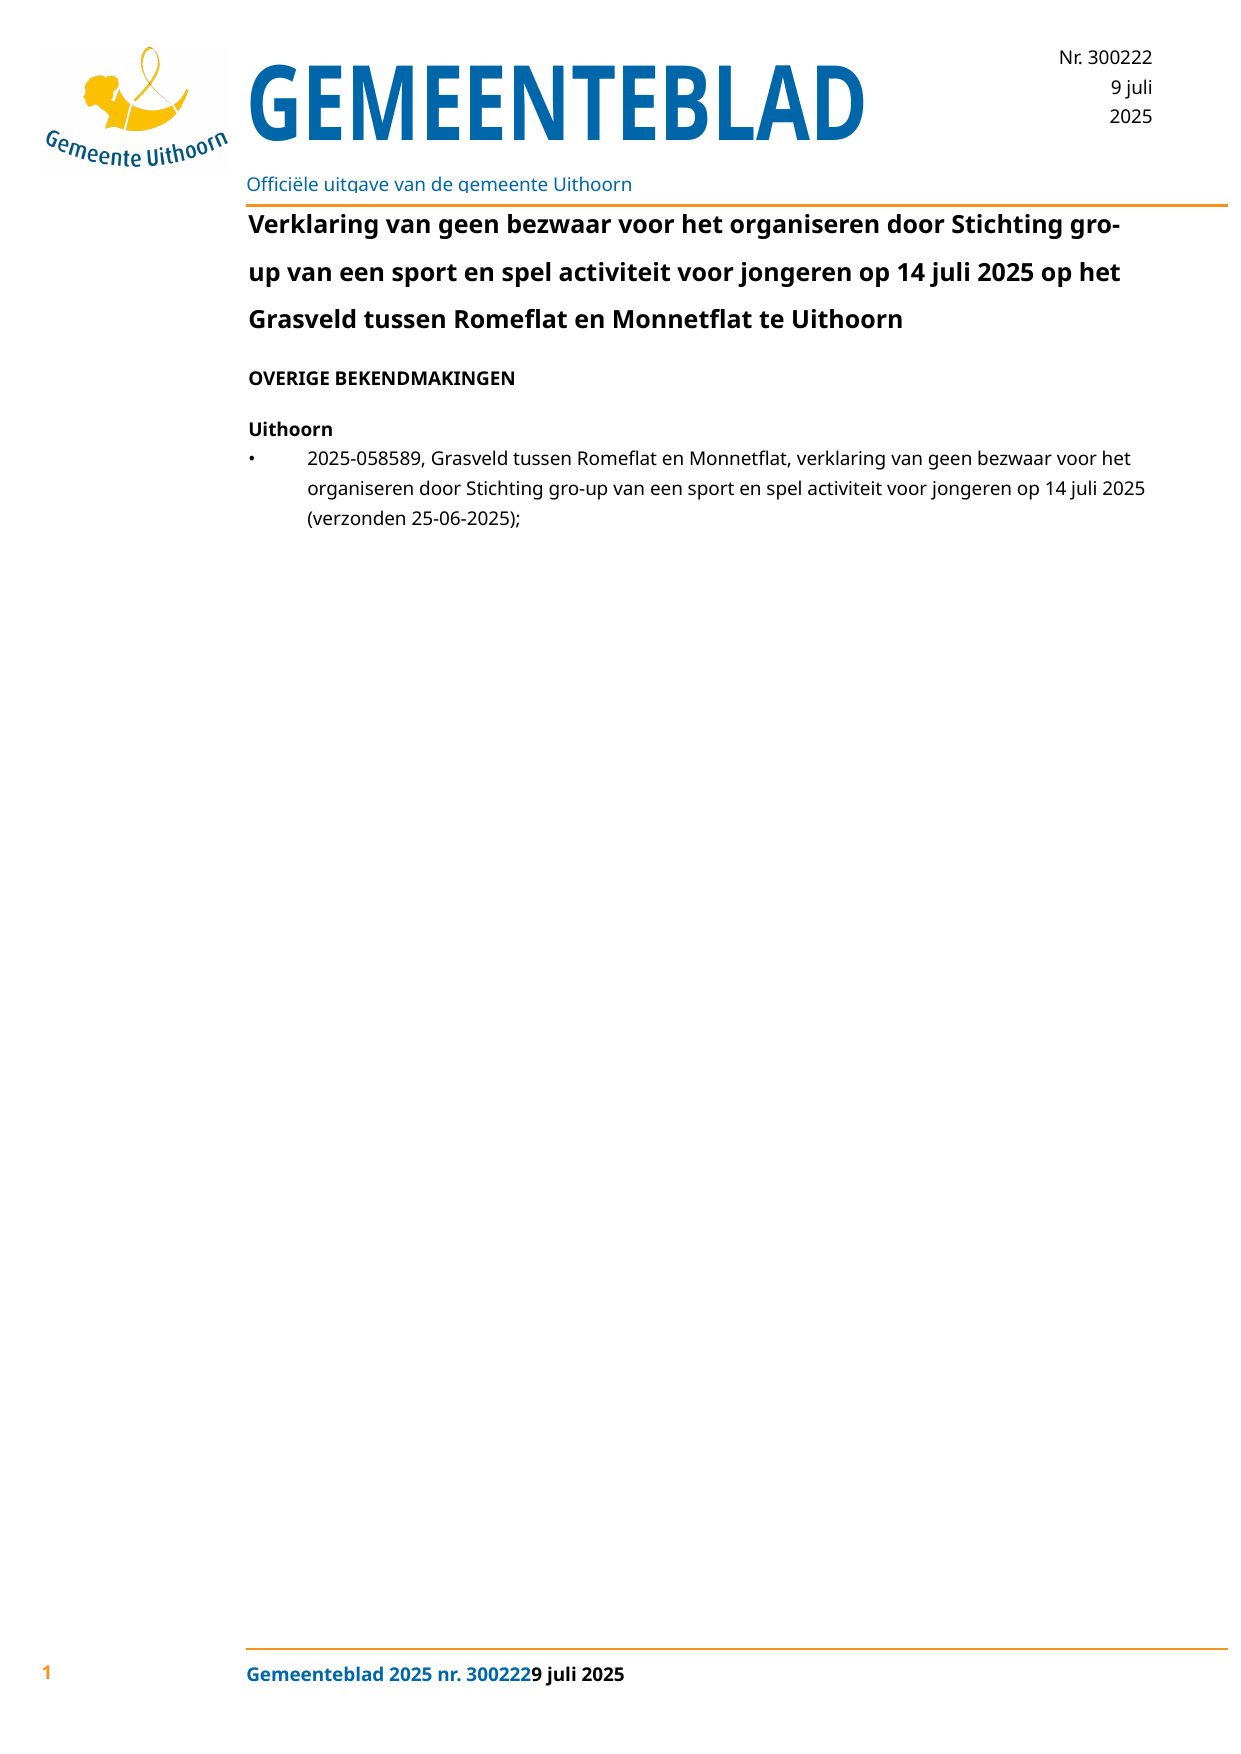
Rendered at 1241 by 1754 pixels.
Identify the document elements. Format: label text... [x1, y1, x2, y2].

picture [41, 47, 231, 172]
list 2025-058589, Grasveld tussen Romeflat en Monnetflat, verklaring van geen bezwaar voor het organiseren door Stichting gro-up van een sport en spel activiteit voor jongeren op 14 juli 2025 (verzonden 25-06-2025); [248, 446, 1152, 530]
text Verklaring van geen bezwaar voor het organiseren door Stichting gro-up van een sport en spel activiteit voor jongeren op 14 juli 2025 op het Grasveld tussen Romeflat en Monnetflat te Uithoorn [248, 207, 1152, 336]
text Uithoorn [248, 416, 1152, 442]
text OVERIGE BEKENDMAKINGEN [248, 366, 1152, 391]
